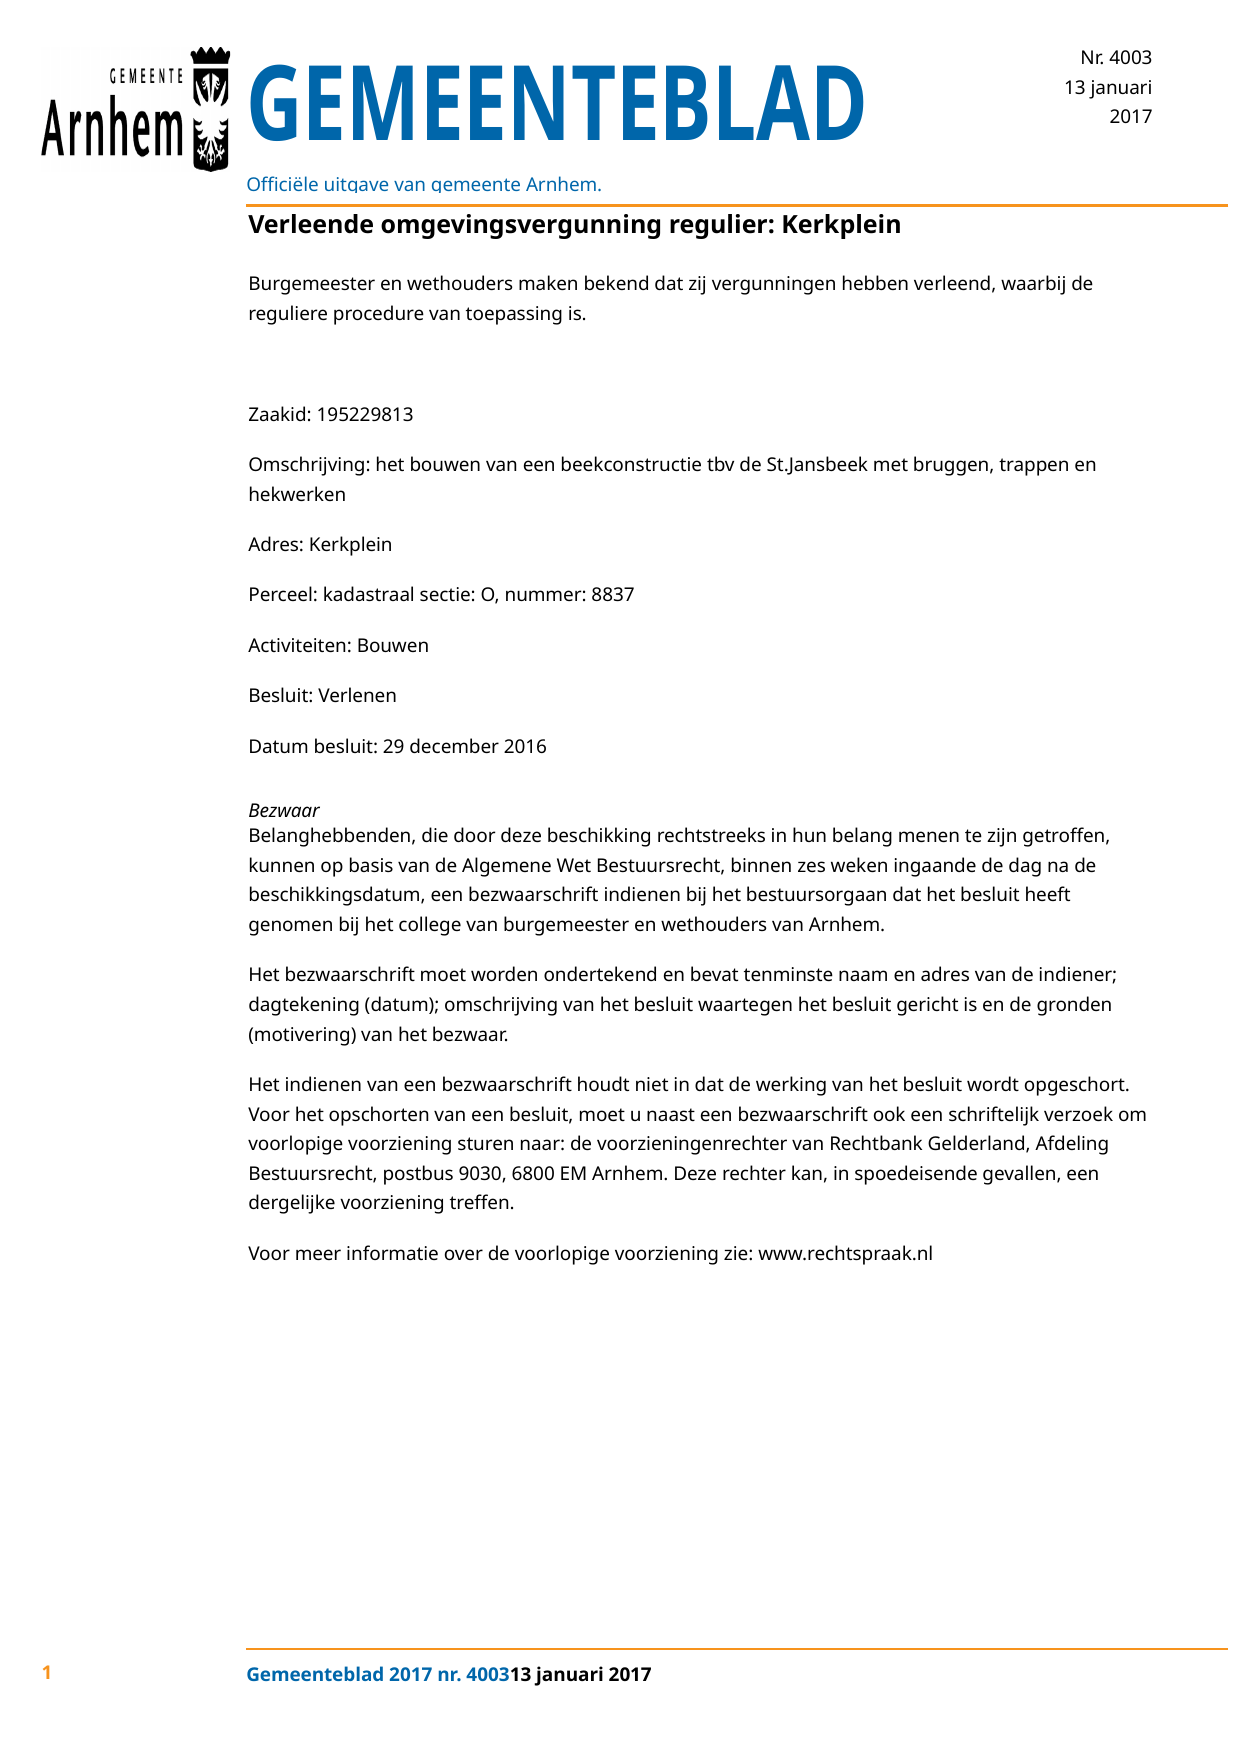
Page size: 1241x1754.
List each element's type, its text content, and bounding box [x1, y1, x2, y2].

text Perceel: kadastraal sectie: O, nummer: 8837 [248, 582, 1152, 607]
text Activiteiten: Bouwen [248, 632, 1152, 658]
text Bezwaar [248, 797, 1152, 822]
text Belanghebbenden, die door deze beschikking rechtstreeks in hun belang menen te zijn getroffen, kunnen op basis van de Algemene Wet Bestuursrecht, binnen zes weken ingaande de dag na de beschikkingsdatum, een bezwaarschrift indienen bij het bestuursorgaan dat het besluit heeft genomen bij het college van burgemeester en wethouders van Arnhem. [248, 822, 1152, 937]
text Voor meer informatie over de voorlopige voorziening zie: www.rechtspraak.nl [248, 1240, 1152, 1266]
text Burgemeester en wethouders maken bekend dat zij vergunningen hebben verleend, waarbij de reguliere procedure van toepassing is. [248, 270, 1152, 326]
picture [41, 47, 231, 172]
text Adres: Kerkplein [248, 531, 1152, 557]
text Het indienen van een bezwaarschrift houdt niet in dat de werking van het besluit wordt opgeschort. Voor het opschorten van een besluit, moet u naast een bezwaarschrift ook een schriftelijk verzoek om voorlopige voorziening sturen naar: de voorzieningenrechter van Rechtbank Gelderland, Afdeling Bestuursrecht, postbus 9030, 6800 EM Arnhem. Deze rechter kan, in spoedeisende gevallen, een dergelijke voorziening treffen. [248, 1071, 1152, 1215]
text Omschrijving: het bouwen van een beekconstructie tbv de St.Jansbeek met bruggen, trappen en hekwerken [248, 451, 1152, 506]
text Zaakid: 195229813 [248, 401, 1152, 426]
text Het bezwaarschrift moet worden ondertekend en bevat tenminste naam en adres van de indiener; dagtekening (datum); omschrijving van het besluit waartegen het besluit gericht is en de gronden (motivering) van het bezwaar. [248, 962, 1152, 1047]
text Besluit: Verlenen [248, 682, 1152, 708]
text Datum besluit: 29 december 2016 [248, 733, 1152, 758]
text Verleende omgevingsvergunning regulier: Kerkplein [248, 207, 1152, 241]
